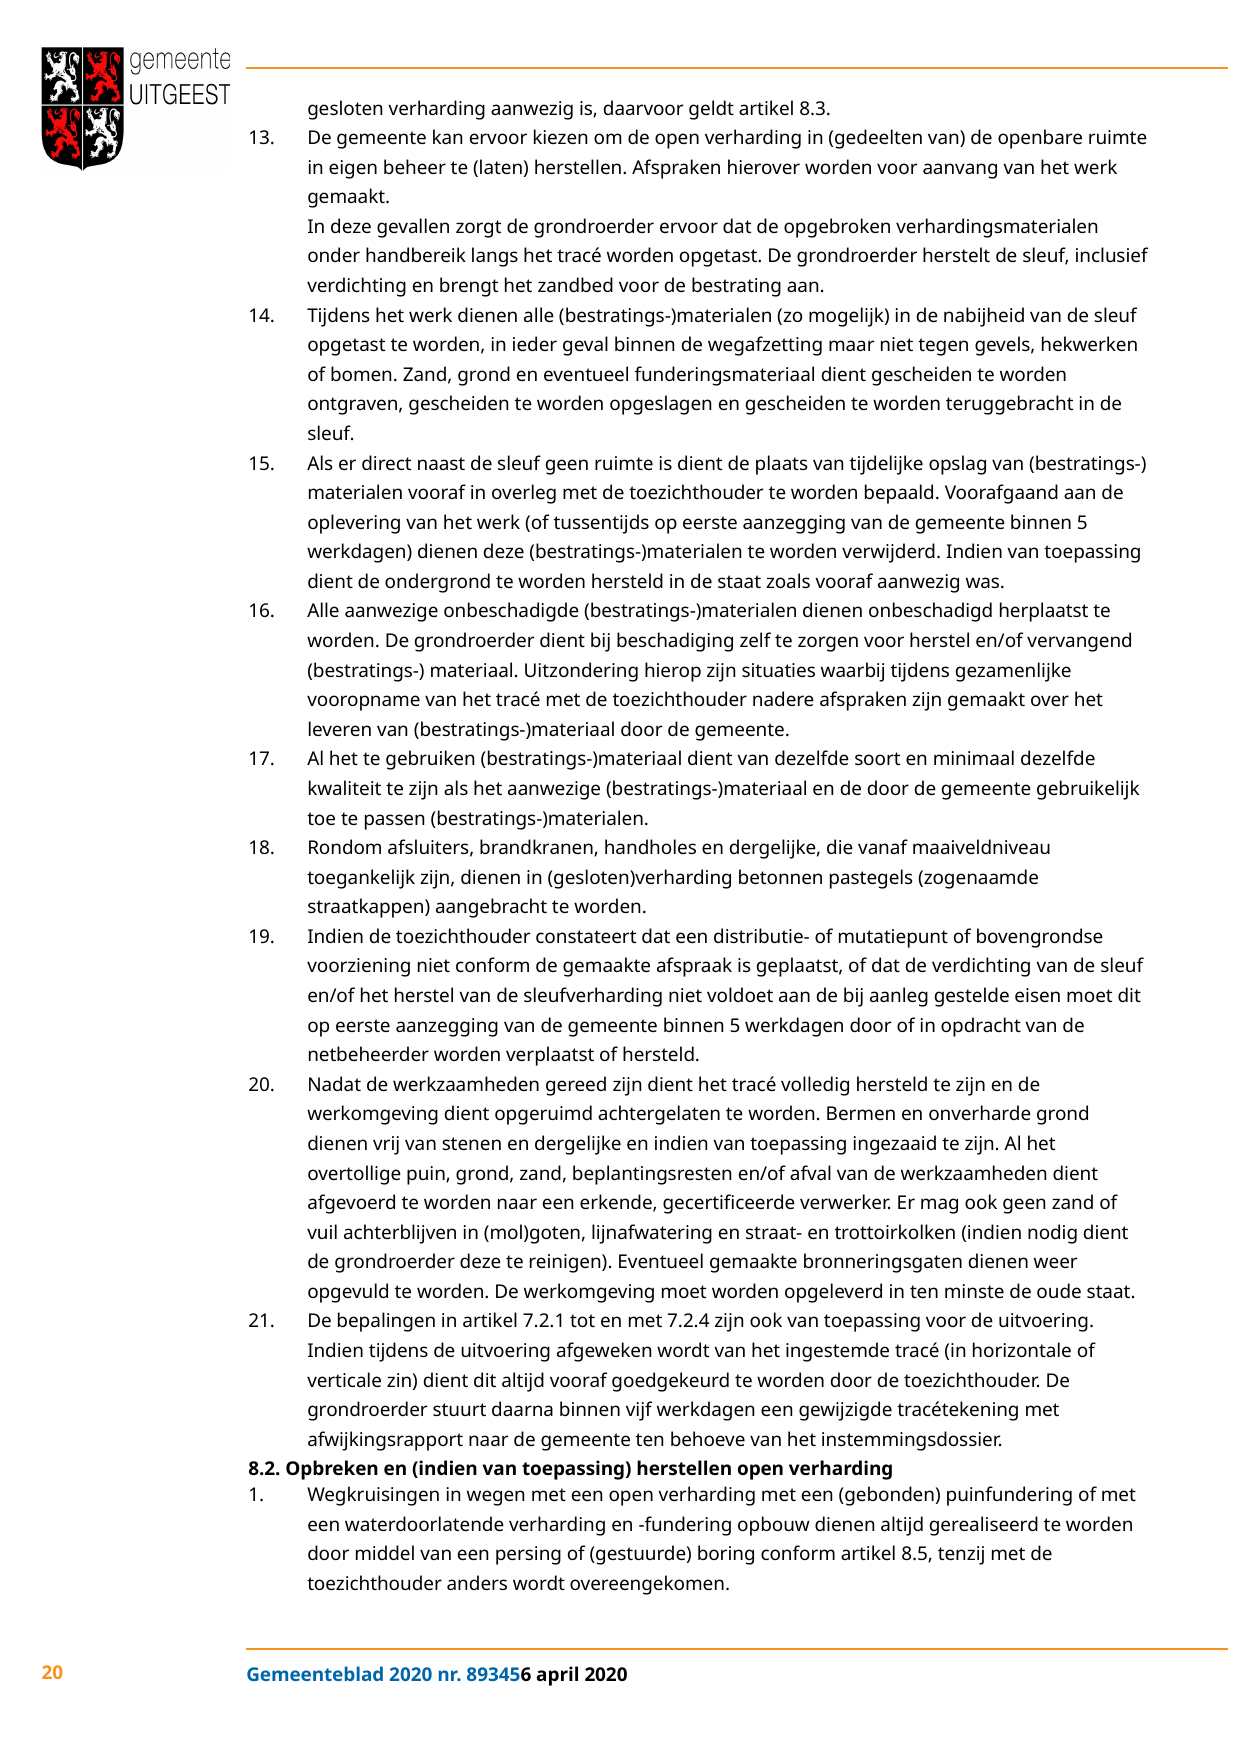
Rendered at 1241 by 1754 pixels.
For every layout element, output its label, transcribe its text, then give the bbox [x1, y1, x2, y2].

list De gemeente kan ervoor kiezen om de open verharding in (gedeelten van) de openbare ruimte in eigen beheer te (laten) herstellen. Afspraken hierover worden voor aanvang van het werk gemaakt. [248, 124, 1152, 209]
list De bepalingen in artikel 7.2.1 tot en met 7.2.4 zijn ook van toepassing voor de uitvoering. Indien tijdens de uitvoering afgeweken wordt van het ingestemde tracé (in horizontale of verticale zin) dient dit altijd vooraf goedgekeurd te worden door de toezichthouder. De grondroerder stuurt daarna binnen vijf werkdagen een gewijzigde tracétekening met afwijkingsrapport naar de gemeente ten behoeve van het instemmingsdossier. [248, 1308, 1152, 1452]
text 8.2. Opbreken en (indien van toepassing) herstellen open verharding [248, 1456, 1152, 1481]
list gesloten verharding aanwezig is, daarvoor geldt artikel 8.3. [248, 95, 1152, 121]
list Al het te gebruiken (bestratings-)materiaal dient van dezelfde soort en minimaal dezelfde kwaliteit te zijn als het aanwezige (bestratings-)materiaal en de door de gemeente gebruikelijk toe te passen (bestratings-)materialen. [248, 746, 1152, 831]
picture [41, 47, 231, 172]
list Tijdens het werk dienen alle (bestratings-)materialen (zo mogelijk) in de nabijheid van de sleuf opgetast te worden, in ieder geval binnen de wegafzetting maar niet tegen gevels, hekwerken of bomen. Zand, grond en eventueel funderingsmateriaal dient gescheiden te worden ontgraven, gescheiden te worden opgeslagen en gescheiden te worden teruggebracht in de sleuf. [248, 302, 1152, 446]
list Als er direct naast de sleuf geen ruimte is dient de plaats van tijdelijke opslag van (bestratings-) materialen vooraf in overleg met de toezichthouder te worden bepaald. Voorafgaand aan de oplevering van het werk (of tussentijds op eerste aanzegging van de gemeente binnen 5 werkdagen) dienen deze (bestratings-)materialen te worden verwijderd. Indien van toepassing dient de ondergrond te worden hersteld in de staat zoals vooraf aanwezig was. [248, 450, 1152, 594]
list In deze gevallen zorgt de grondroerder ervoor dat de opgebroken verhardingsmaterialen onder handbereik langs het tracé worden opgetast. De grondroerder herstelt de sleuf, inclusief verdichting en brengt het zandbed voor de bestrating aan. [248, 213, 1152, 298]
list Indien de toezichthouder constateert dat een distributie- of mutatiepunt of bovengrondse voorziening niet conform de gemaakte afspraak is geplaatst, of dat de verdichting van de sleuf en/of het herstel van de sleufverharding niet voldoet aan de bij aanleg gestelde eisen moet dit op eerste aanzegging van de gemeente binnen 5 werkdagen door of in opdracht van de netbeheerder worden verplaatst of hersteld. [248, 923, 1152, 1067]
list Nadat de werkzaamheden gereed zijn dient het tracé volledig hersteld te zijn en de werkomgeving dient opgeruimd achtergelaten te worden. Bermen en onverharde grond dienen vrij van stenen en dergelijke en indien van toepassing ingezaaid te zijn. Al het overtollige puin, grond, zand, beplantingsresten en/of afval van de werkzaamheden dient afgevoerd te worden naar een erkende, gecertificeerde verwerker. Er mag ook geen zand of vuil achterblijven in (mol)goten, lijnafwatering en straat- en trottoirkolken (indien nodig dient de grondroerder deze te reinigen). Eventueel gemaakte bronneringsgaten dienen weer opgevuld te worden. De werkomgeving moet worden opgeleverd in ten minste de oude staat. [248, 1071, 1152, 1304]
list Wegkruisingen in wegen met een open verharding met een (gebonden) puinfundering of met een waterdoorlatende verharding en -fundering opbouw dienen altijd gerealiseerd te worden door middel van een persing of (gestuurde) boring conform artikel 8.5, tenzij met de toezichthouder anders wordt overeengekomen. [248, 1481, 1152, 1596]
list Alle aanwezige onbeschadigde (bestratings-)materialen dienen onbeschadigd herplaatst te worden. De grondroerder dient bij beschadiging zelf te zorgen voor herstel en/of vervangend (bestratings-) materiaal. Uitzondering hierop zijn situaties waarbij tijdens gezamenlijke vooropname van het tracé met de toezichthouder nadere afspraken zijn gemaakt over het leveren van (bestratings-)materiaal door de gemeente. [248, 598, 1152, 742]
list Rondom afsluiters, brandkranen, handholes en dergelijke, die vanaf maaiveldniveau toegankelijk zijn, dienen in (gesloten)verharding betonnen pastegels (zogenaamde straatkappen) aangebracht te worden. [248, 834, 1152, 919]
